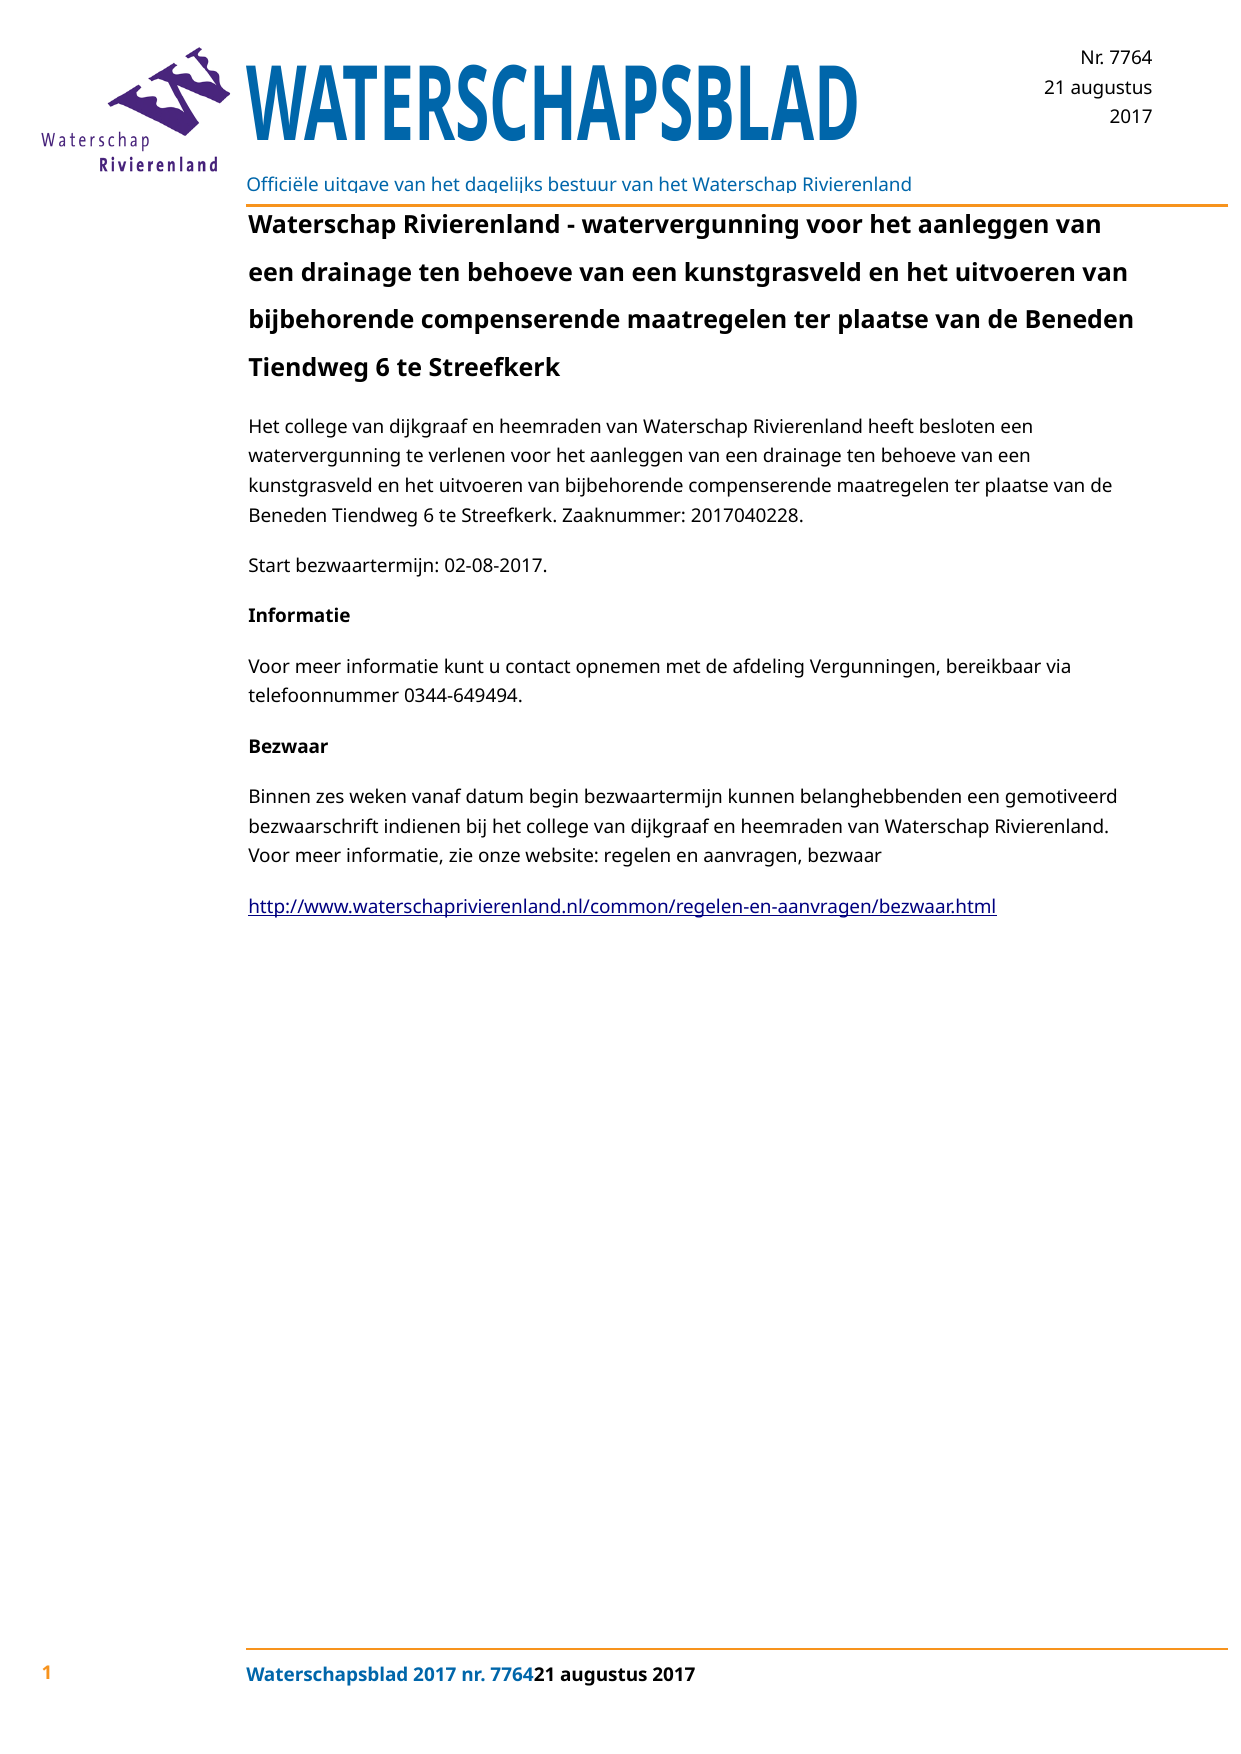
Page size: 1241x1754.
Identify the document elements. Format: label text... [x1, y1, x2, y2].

text Waterschap Rivierenland - watervergunning voor het aanleggen van een drainage ten behoeve van een kunstgrasveld en het uitvoeren van bijbehorende compenserende maatregelen ter plaatse van de Beneden Tiendweg 6 te Streefkerk [248, 207, 1152, 384]
text Start bezwaartermijn: 02-08-2017. [248, 552, 1152, 578]
text Bezwaar [248, 733, 1152, 759]
text Binnen zes weken vanaf datum begin bezwaartermijn kunnen belanghebbenden een gemotiveerd bezwaarschrift indienen bij het college van dijkgraaf en heemraden van Waterschap Rivierenland. Voor meer informatie, zie onze website: regelen en aanvragen, bezwaar [248, 783, 1152, 868]
text http://www.waterschaprivierenland.nl/common/regelen-en-aanvragen/bezwaar.html [248, 893, 1152, 919]
picture [41, 47, 231, 172]
text Het college van dijkgraaf en heemraden van Waterschap Rivierenland heeft besloten een watervergunning te verlenen voor het aanleggen van een drainage ten behoeve van een kunstgrasveld en het uitvoeren van bijbehorende compenserende maatregelen ter plaatse van de Beneden Tiendweg 6 te Streefkerk. Zaaknummer: 2017040228. [248, 413, 1152, 528]
text Informatie [248, 603, 1152, 628]
text Voor meer informatie kunt u contact opnemen met de afdeling Vergunningen, bereikbaar via telefoonnummer 0344-649494. [248, 653, 1152, 708]
